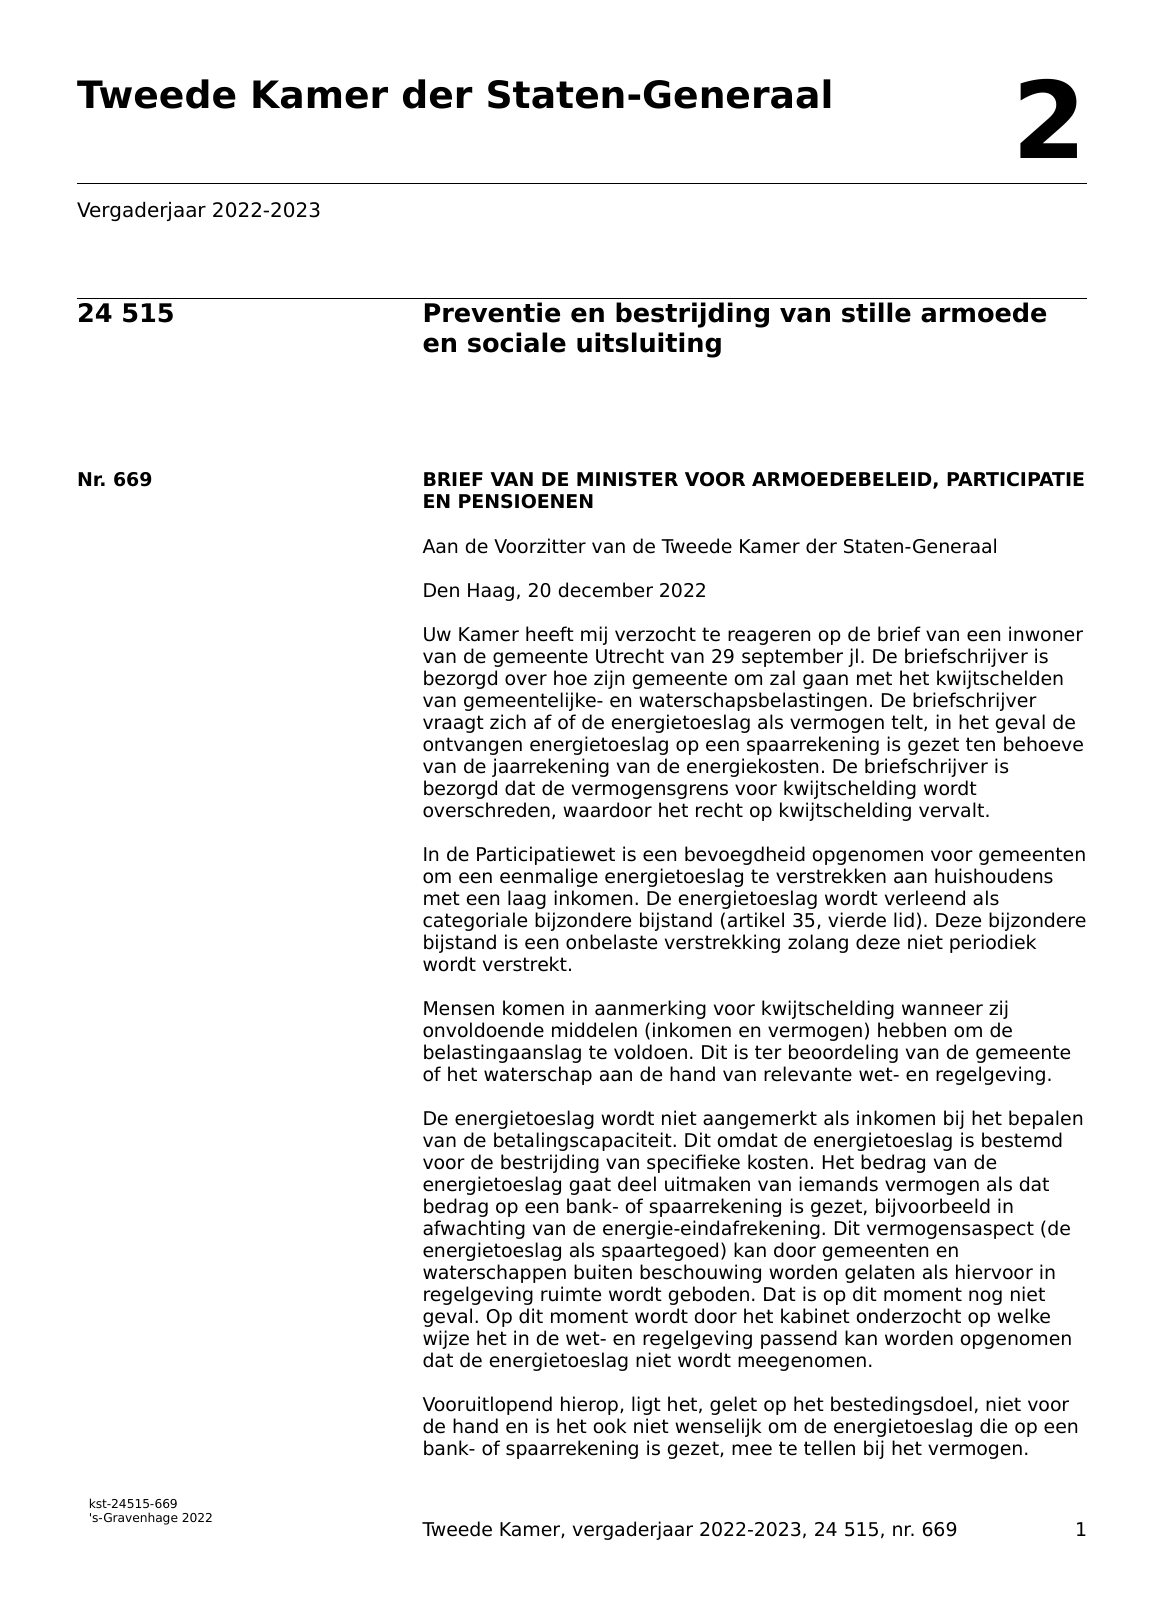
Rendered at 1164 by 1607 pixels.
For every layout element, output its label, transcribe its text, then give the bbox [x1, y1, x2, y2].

text In de Participatiewet is een bevoegdheid opgenomen voor gemeenten om een eenmalige energietoeslag te verstrekken aan huishoudens met een laag inkomen. De energietoeslag wordt verleend als categoriale bijzondere bijstand (artikel 35, vierde lid). Deze bijzondere bijstand is een onbelaste verstrekking zolang deze niet periodiek wordt verstrekt. [422, 844, 1087, 976]
text Mensen komen in aanmerking voor kwijtschelding wanneer zij onvoldoende middelen (inkomen en vermogen) hebben om de belastingaanslag te voldoen. Dit is ter beoordeling van de gemeente of het waterschap aan de hand van relevante wet- en regelgeving. [422, 998, 1087, 1086]
text Den Haag, 20 december 2022 [422, 580, 1087, 602]
text Aan de Voorzitter van de Tweede Kamer der Staten-Generaal [422, 536, 1087, 557]
table_header 2 [886, 59, 1087, 183]
text Vooruitlopend hierop, ligt het, gelet op het bestedingsdoel, niet voor de hand en is het ook niet wenselijk om de energietoeslag die op een bank- of spaarrekening is gezet, mee te tellen bij het vermogen. [422, 1394, 1087, 1460]
text 's-Gravenhage 2022 [88, 1511, 323, 1525]
text Uw Kamer heeft mij verzocht te reageren op de brief van een inwoner van de gemeente Utrecht van 29 september jl. De briefschrijver is bezorgd over hoe zijn gemeente om zal gaan met het kwijtschelden van gemeentelijke- en waterschapsbelastingen. De briefschrijver vraagt zich af of de energietoeslag als vermogen telt, in het geval de ontvangen energietoeslag op een spaarrekening is gezet ten behoeve van de jaarrekening van de energiekosten. De briefschrijver is bezorgd dat de vermogensgrens voor kwijtschelding wordt overschreden, waardoor het recht op kwijtschelding vervalt. [422, 624, 1087, 822]
text kst-24515-669 [88, 1497, 323, 1511]
table_cell Vergaderjaar 2022-2023 [77, 184, 1087, 298]
subtitle 24 515 Preventie en bestrijding van stille armoede en sociale uitsluiting [77, 299, 1087, 358]
table_header Tweede Kamer der Staten-Generaal [77, 59, 886, 183]
text De energietoeslag wordt niet aangemerkt als inkomen bij het bepalen van de betalingscapaciteit. Dit omdat de energietoeslag is bestemd voor de bestrijding van specifieke kosten. Het bedrag van de energietoeslag gaat deel uitmaken van iemands vermogen als dat bedrag op een bank- of spaarrekening is gezet, bijvoorbeeld in afwachting van de energie-eindafrekening. Dit vermogensaspect (de energietoeslag als spaartegoed) kan door gemeenten en waterschappen buiten beschouwing worden gelaten als hiervoor in regelgeving ruimte wordt geboden. Dat is op dit moment nog niet geval. Op dit moment wordt door het kabinet onderzocht op welke wijze het in de wet- en regelgeving passend kan worden opgenomen dat de energietoeslag niet wordt meegenomen. [422, 1108, 1087, 1372]
subtitle Nr. 669 BRIEF VAN DE MINISTER VOOR ARMOEDEBELEID, PARTICIPATIE EN PENSIOENEN [77, 469, 1087, 513]
